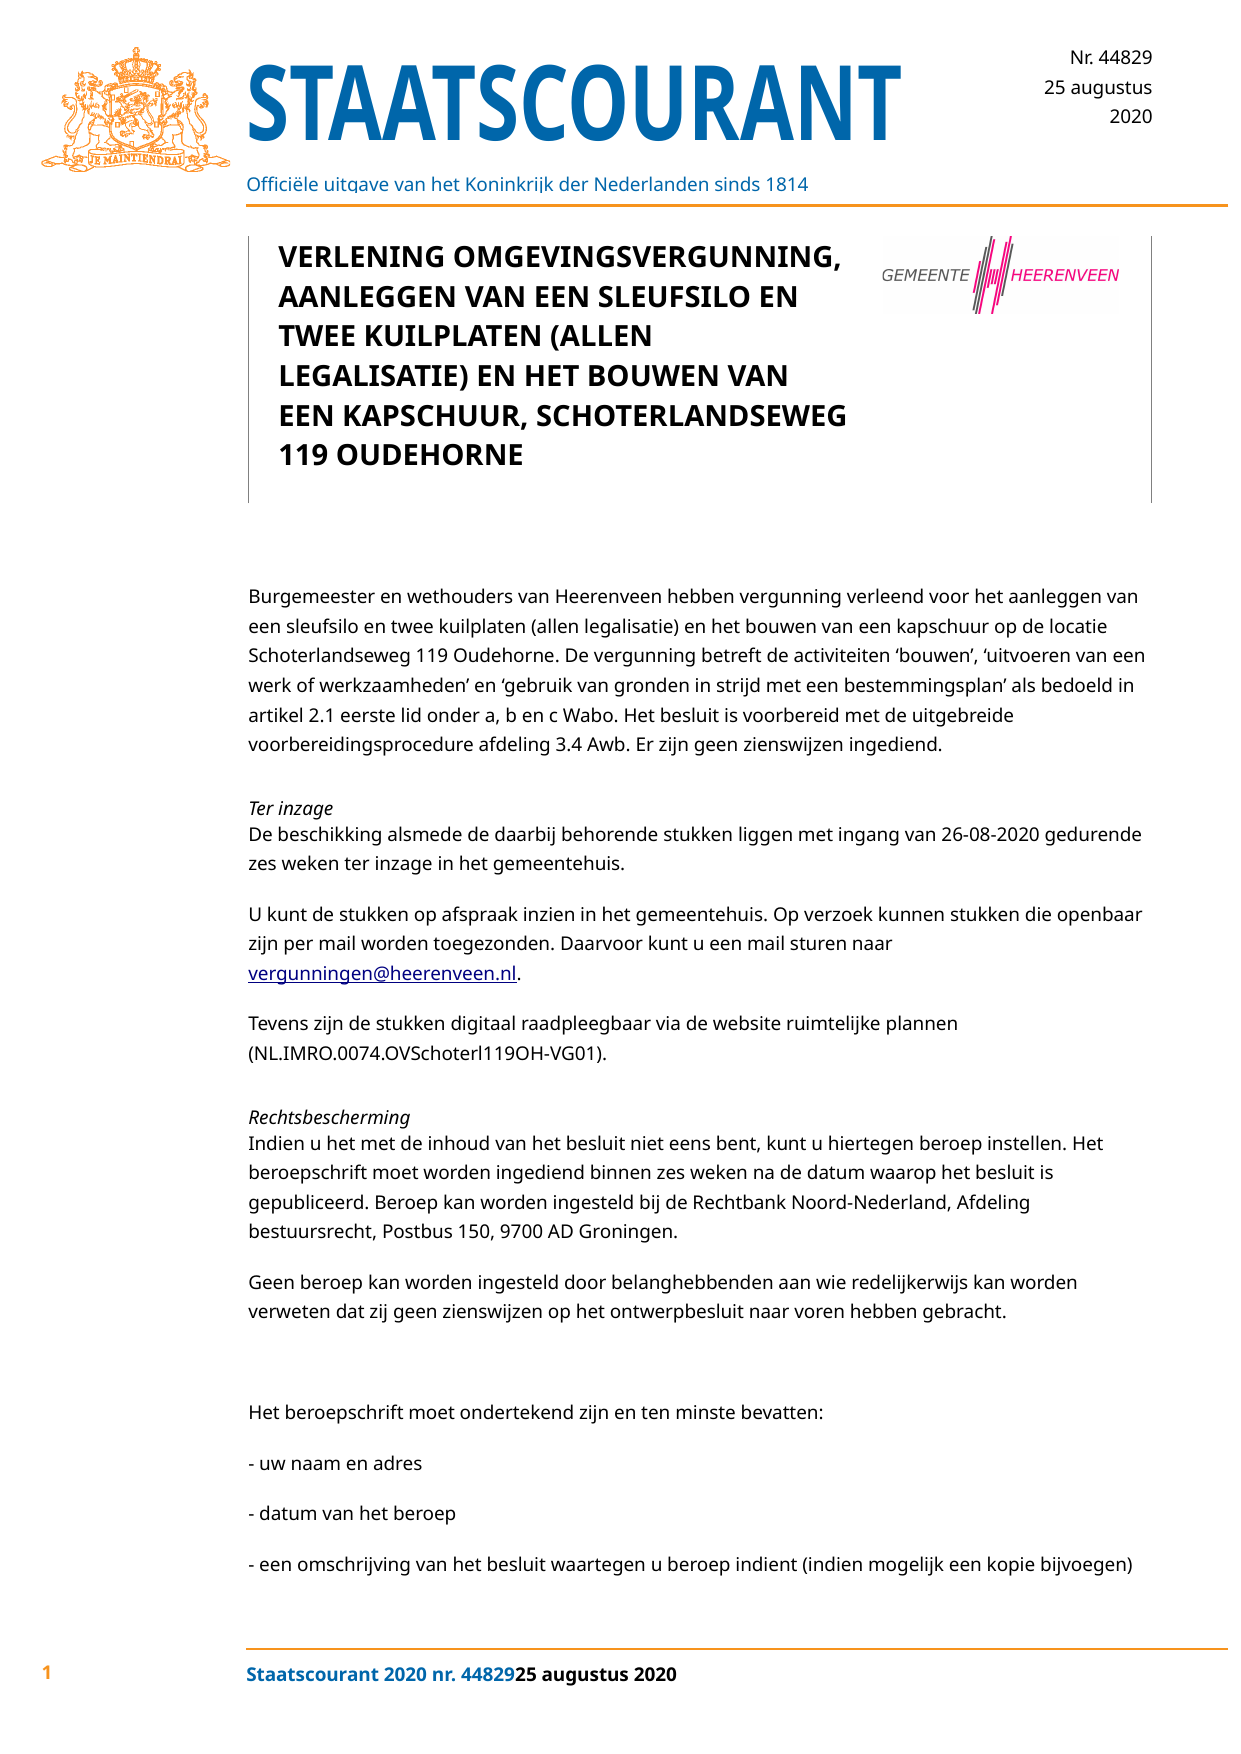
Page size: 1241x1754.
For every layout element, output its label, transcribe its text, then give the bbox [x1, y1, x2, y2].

table_header VERLENING OMGEVINGSVERGUNNING, AANLEGGEN VAN EEN SLEUFSILO EN TWEE KUILPLATEN (ALLEN LEGALISATIE) EN HET BOUWEN VAN EEN KAPSCHUUR, SCHOTERLANDSEWEG 119 OUDEHORNE [249, 236, 850, 503]
text - uw naam en adres [248, 1450, 1152, 1476]
text Tevens zijn de stukken digitaal raadpleegbaar via de website ruimtelijke plannen (NL.IMRO.0074.OVSchoterl119OH-VG01). [248, 1011, 1152, 1066]
text Ter inzage [248, 795, 1152, 821]
text Rechtsbescherming [248, 1104, 1152, 1130]
text Het beroepschrift moet ondertekend zijn en ten minste bevatten: [248, 1399, 1152, 1425]
text - datum van het beroep [248, 1500, 1152, 1526]
picture [41, 47, 231, 172]
text Indien u het met de inhoud van het besluit niet eens bent, kunt u hiertegen beroep instellen. Het beroepschrift moet worden ingediend binnen zes weken na de datum waarop het besluit is gepubliceerd. Beroep kan worden ingesteld bij de Rechtbank Noord-Nederland, Afdeling bestuursrecht, Postbus 150, 9700 AD Groningen. [248, 1130, 1152, 1244]
text U kunt de stukken op afspraak inzien in het gemeentehuis. Op verzoek kunnen stukken die openbaar zijn per mail worden toegezonden. Daarvoor kunt u een mail sturen naar vergunningen@heerenveen.nl. [248, 901, 1152, 986]
text De beschikking alsmede de daarbij behorende stukken liggen met ingang van 26-08-2020 gedurende zes weken ter inzage in het gemeentehuis. [248, 821, 1152, 876]
picture [882, 236, 1119, 314]
table_header [850, 236, 1151, 503]
text Burgemeester en wethouders van Heerenveen hebben vergunning verleend voor het aanleggen van een sleufsilo en twee kuilplaten (allen legalisatie) en het bouwen van een kapschuur op de locatie Schoterlandseweg 119 Oudehorne. De vergunning betreft de activiteiten ‘bouwen’, ‘uitvoeren van een werk of werkzaamheden’ en ‘gebruik van gronden in strijd met een bestemmingsplan’ als bedoeld in artikel 2.1 eerste lid onder a, b en c Wabo. Het besluit is voorbereid met de uitgebreide voorbereidingsprocedure afdeling 3.4 Awb. Er zijn geen zienswijzen ingediend. [248, 583, 1152, 757]
text - een omschrijving van het besluit waartegen u beroep indient (indien mogelijk een kopie bijvoegen) [248, 1551, 1152, 1576]
text Geen beroep kan worden ingesteld door belanghebbenden aan wie redelijkerwijs kan worden verweten dat zij geen zienswijzen op het ontwerpbesluit naar voren hebben gebracht. [248, 1269, 1152, 1324]
